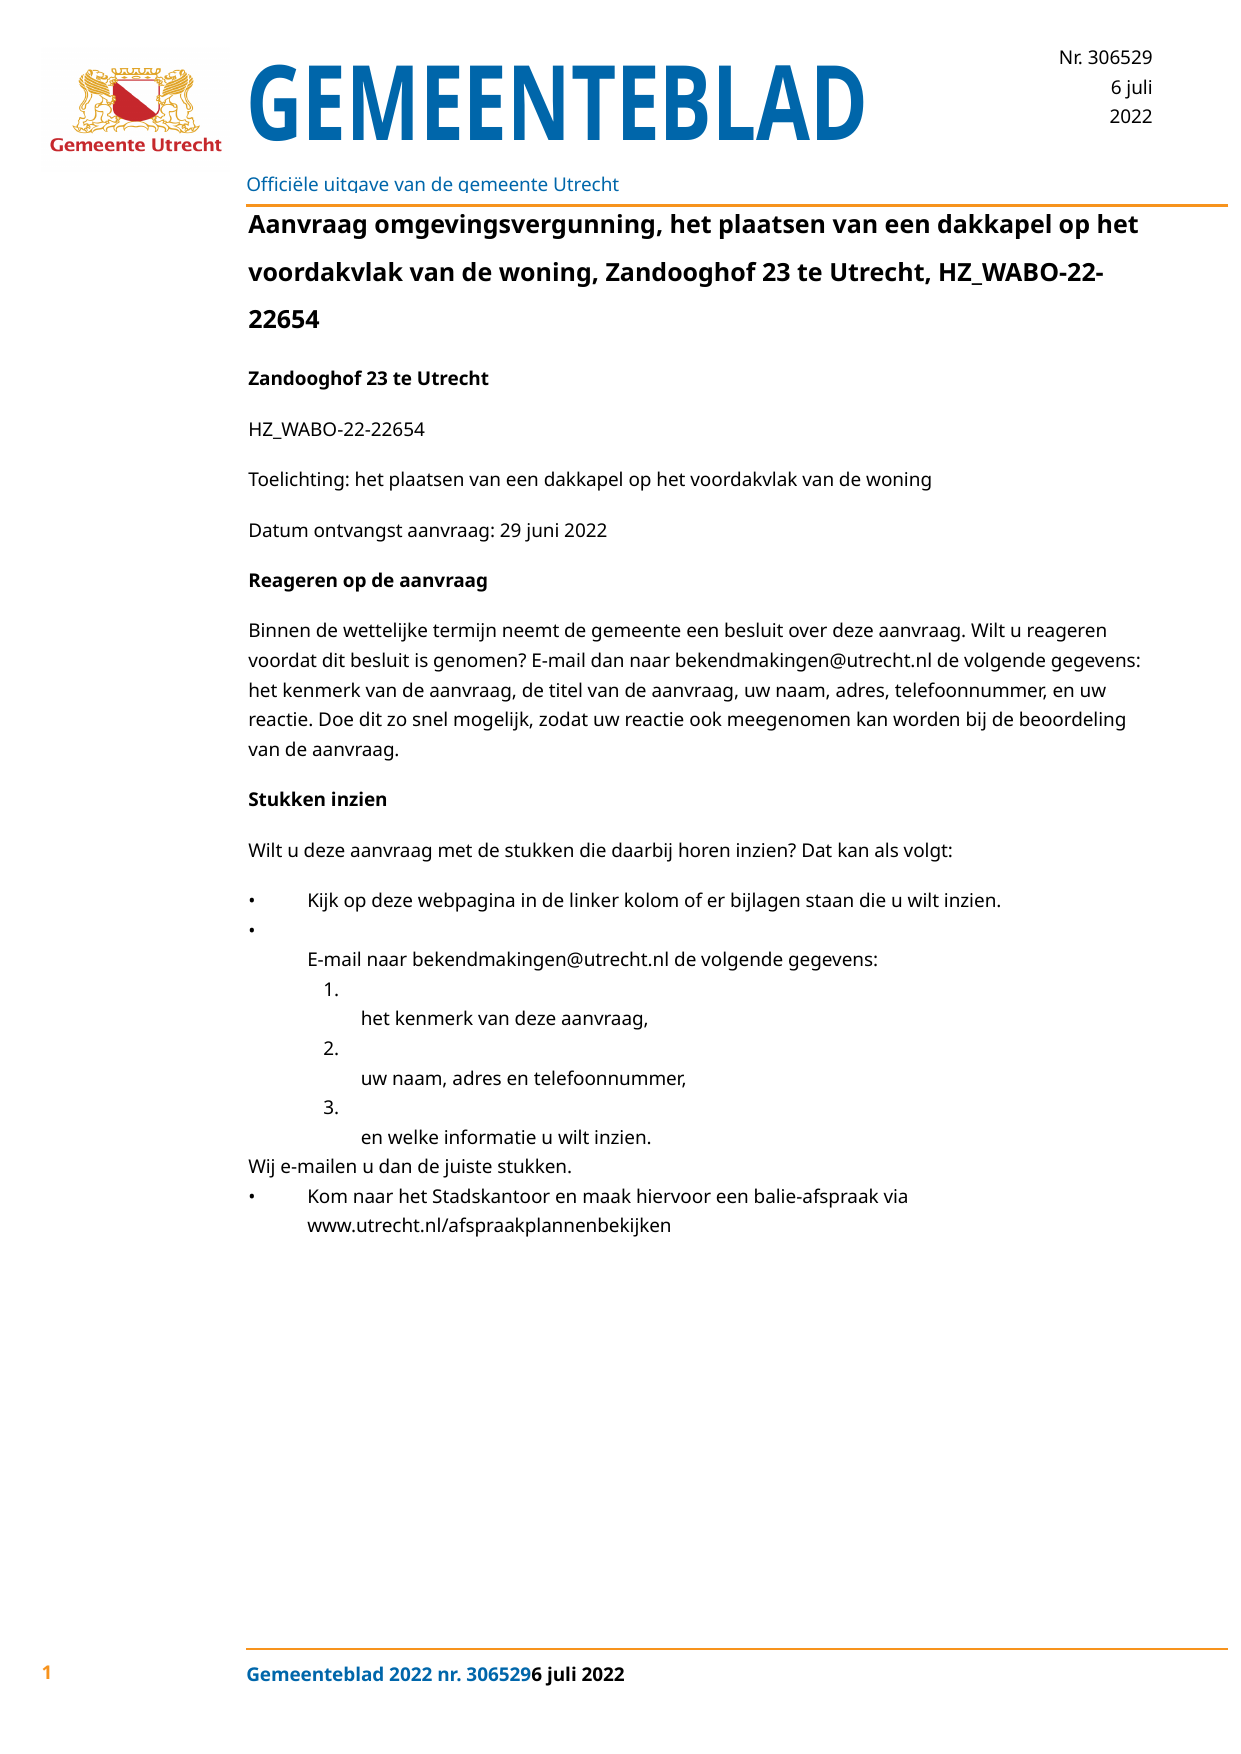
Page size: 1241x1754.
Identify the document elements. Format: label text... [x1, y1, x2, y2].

text Datum ontvangst aanvraag: 29 juni 2022 [248, 517, 1152, 542]
text Aanvraag omgevingsvergunning, het plaatsen van een dakkapel op het voordakvlak van de woning, Zandooghof 23 te Utrecht, HZ_WABO-22-22654 [248, 207, 1152, 336]
text Zandooghof 23 te Utrecht [248, 366, 1152, 391]
list en welke informatie u wilt inzien. [323, 1124, 1152, 1149]
text HZ_WABO-22-22654 [248, 416, 1152, 442]
list uw naam, adres en telefoonnummer, [323, 1065, 1152, 1090]
picture [41, 47, 231, 172]
list Kom naar het Stadskantoor en maak hiervoor een balie-afspraak via www.utrecht.nl/afspraakplannenbekijken [248, 1183, 1152, 1238]
text Wilt u deze aanvraag met de stukken die daarbij horen inzien? Dat kan als volgt: [248, 837, 1152, 862]
list het kenmerk van deze aanvraag, [323, 1006, 1152, 1031]
text Toelichting: het plaatsen van een dakkapel op het voordakvlak van de woning [248, 466, 1152, 492]
text Wij e-mailen u dan de juiste stukken. [248, 1153, 1152, 1179]
list Kijk op deze webpagina in de linker kolom of er bijlagen staan die u wilt inzien. [248, 887, 1152, 913]
text Stukken inzien [248, 786, 1152, 812]
text Reageren op de aanvraag [248, 567, 1152, 593]
text Binnen de wettelijke termijn neemt de gemeente een besluit over deze aanvraag. Wilt u reageren voordat dit besluit is genomen? E-mail dan naar bekendmakingen@utrecht.nl de volgende gegevens: het kenmerk van de aanvraag, de titel van de aanvraag, uw naam, adres, telefoonnummer, en uw reactie. Doe dit zo snel mogelijk, zodat uw reactie ook meegenomen kan worden bij de beoordeling van de aanvraag. [248, 618, 1152, 762]
list E-mail naar bekendmakingen@utrecht.nl de volgende gegevens: [248, 946, 1152, 972]
